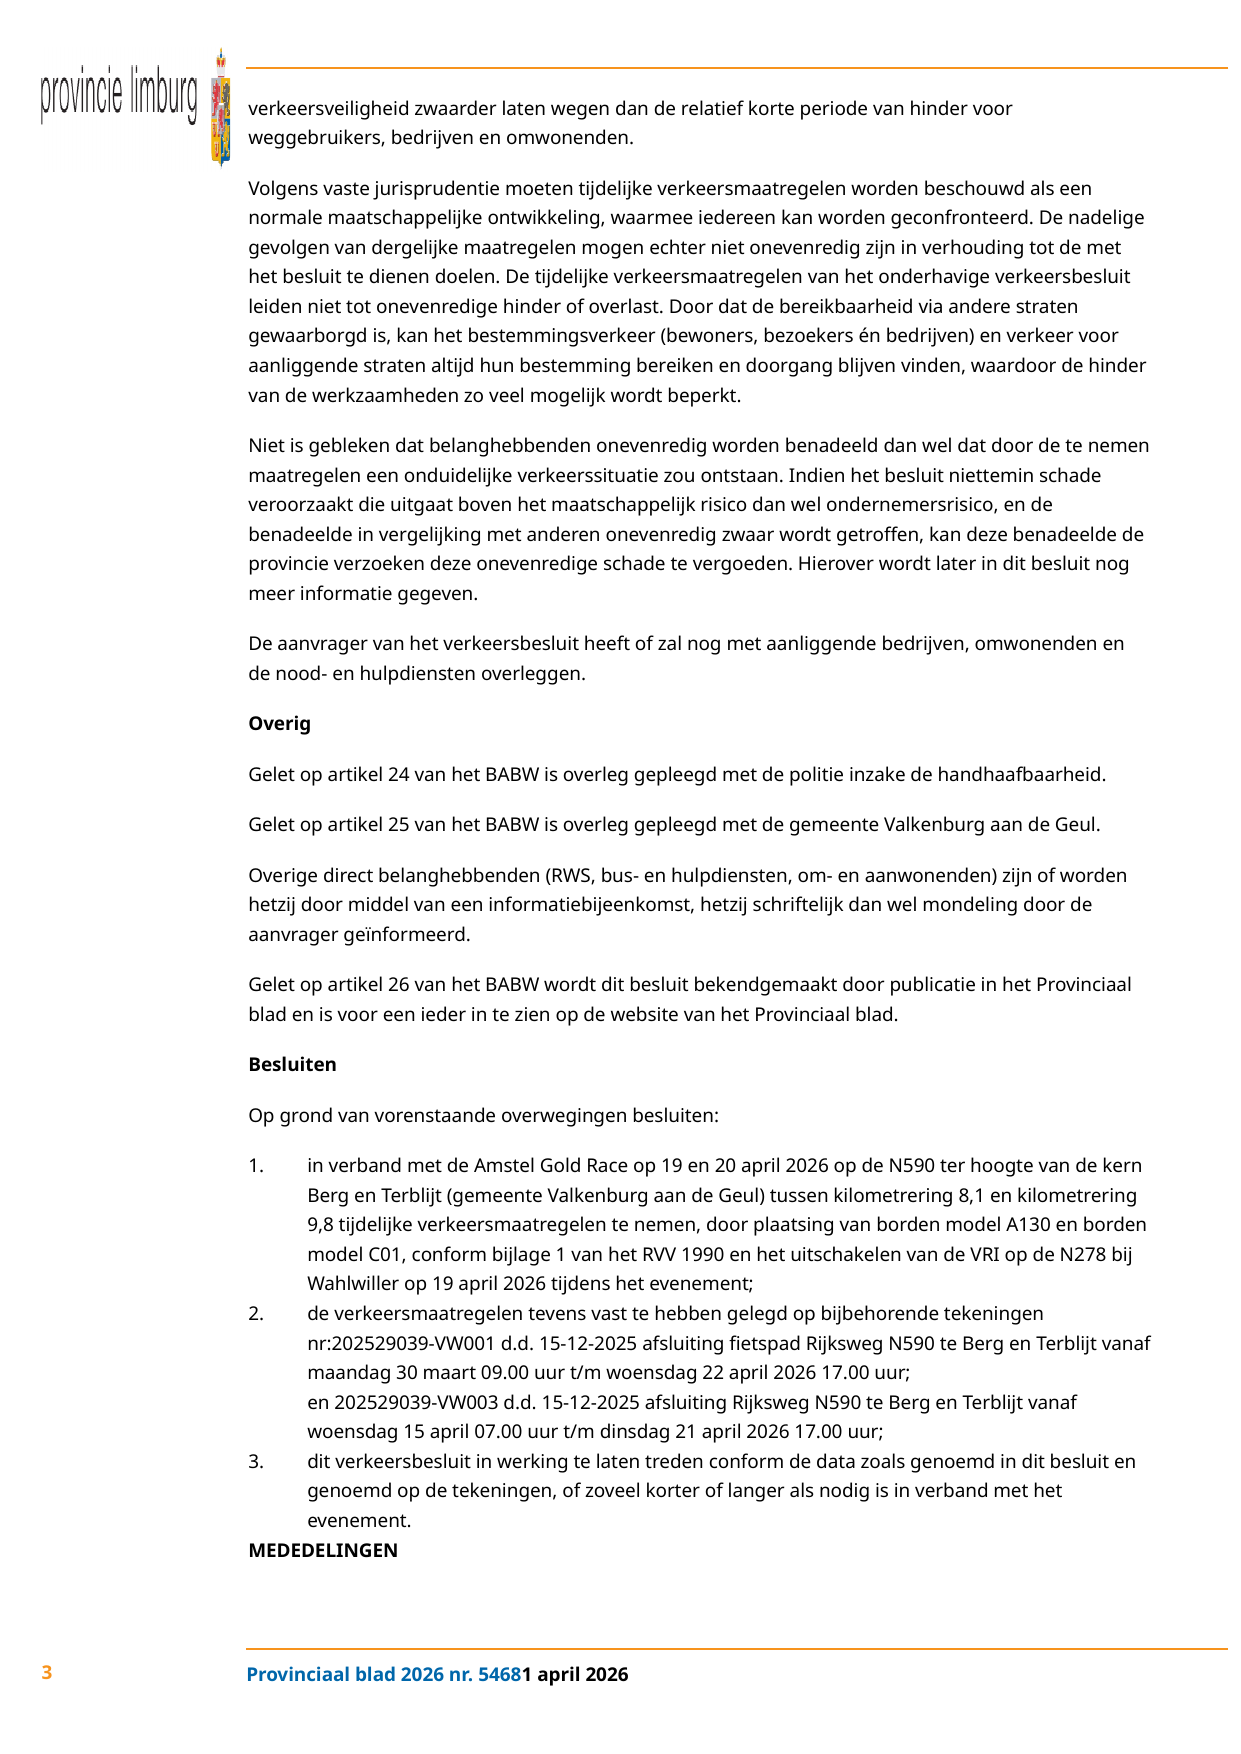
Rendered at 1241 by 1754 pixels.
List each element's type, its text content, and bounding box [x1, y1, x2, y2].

text Overige direct belanghebbenden (RWS, bus- en hulpdiensten, om- en aanwonenden) zijn of worden hetzij door middel van een informatiebijeenkomst, hetzij schriftelijk dan wel mondeling door de aanvrager geïnformeerd. [248, 862, 1152, 947]
text Gelet op artikel 26 van het BABW wordt dit besluit bekendgemaakt door publicatie in het Provinciaal blad en is voor een ieder in te zien op de website van het Provinciaal blad. [248, 971, 1152, 1027]
text Gelet op artikel 25 van het BABW is overleg gepleegd met de gemeente Valkenburg aan de Geul. [248, 811, 1152, 837]
text Overig [248, 711, 1152, 736]
text verkeersveiligheid zwaarder laten wegen dan de relatief korte periode van hinder voor weggebruikers, bedrijven en omwonenden. [248, 95, 1152, 150]
list in verband met de Amstel Gold Race op 19 en 20 april 2026 op de N590 ter hoogte van de kern Berg en Terblijt (gemeente Valkenburg aan de Geul) tussen kilometrering 8,1 en kilometrering 9,8 tijdelijke verkeersmaatregelen te nemen, door plaatsing van borden model A130 en borden model C01, conform bijlage 1 van het RVV 1990 en het uitschakelen van de VRI op de N278 bij Wahlwiller op 19 april 2026 tijdens het evenement; [248, 1152, 1152, 1296]
list dit verkeersbesluit in werking te laten treden conform de data zoals genoemd in dit besluit en genoemd op de tekeningen, of zoveel korter of langer als nodig is in verband met het evenement. [248, 1448, 1152, 1533]
text Op grond van vorenstaande overwegingen besluiten: [248, 1102, 1152, 1128]
picture [41, 47, 231, 172]
text De aanvrager van het verkeersbesluit heeft of zal nog met aanliggende bedrijven, omwonenden en de nood- en hulpdiensten overleggen. [248, 631, 1152, 686]
text Gelet op artikel 24 van het BABW is overleg gepleegd met de politie inzake de handhaafbaarheid. [248, 761, 1152, 787]
text MEDEDELINGEN [248, 1537, 1152, 1563]
text Besluiten [248, 1051, 1152, 1077]
list de verkeersmaatregelen tevens vast te hebben gelegd op bijbehorende tekeningen nr:202529039-VW001 d.d. 15-12-2025 afsluiting fietspad Rijksweg N590 te Berg en Terblijt vanaf maandag 30 maart 09.00 uur t/m woensdag 22 april 2026 17.00 uur; [248, 1300, 1152, 1385]
text Volgens vaste jurisprudentie moeten tijdelijke verkeersmaatregelen worden beschouwd als een normale maatschappelijke ontwikkeling, waarmee iedereen kan worden geconfronteerd. De nadelige gevolgen van dergelijke maatregelen mogen echter niet onevenredig zijn in verhouding tot de met het besluit te dienen doelen. De tijdelijke verkeersmaatregelen van het onderhavige verkeersbesluit leiden niet tot onevenredige hinder of overlast. Door dat de bereikbaarheid via andere straten gewaarborgd is, kan het bestemmingsverkeer (bewoners, bezoekers én bedrijven) en verkeer voor aanliggende straten altijd hun bestemming bereiken en doorgang blijven vinden, waardoor de hinder van de werkzaamheden zo veel mogelijk wordt beperkt. [248, 175, 1152, 408]
list en 202529039-VW003 d.d. 15-12-2025 afsluiting Rijksweg N590 te Berg en Terblijt vanaf woensdag 15 april 07.00 uur t/m dinsdag 21 april 2026 17.00 uur; [248, 1389, 1152, 1444]
text Niet is gebleken dat belanghebbenden onevenredig worden benadeeld dan wel dat door de te nemen maatregelen een onduidelijke verkeerssituatie zou ontstaan. Indien het besluit niettemin schade veroorzaakt die uitgaat boven het maatschappelijk risico dan wel ondernemersrisico, en de benadeelde in vergelijking met anderen onevenredig zwaar wordt getroffen, kan deze benadeelde de provincie verzoeken deze onevenredige schade te vergoeden. Hierover wordt later in dit besluit nog meer informatie gegeven. [248, 432, 1152, 606]
